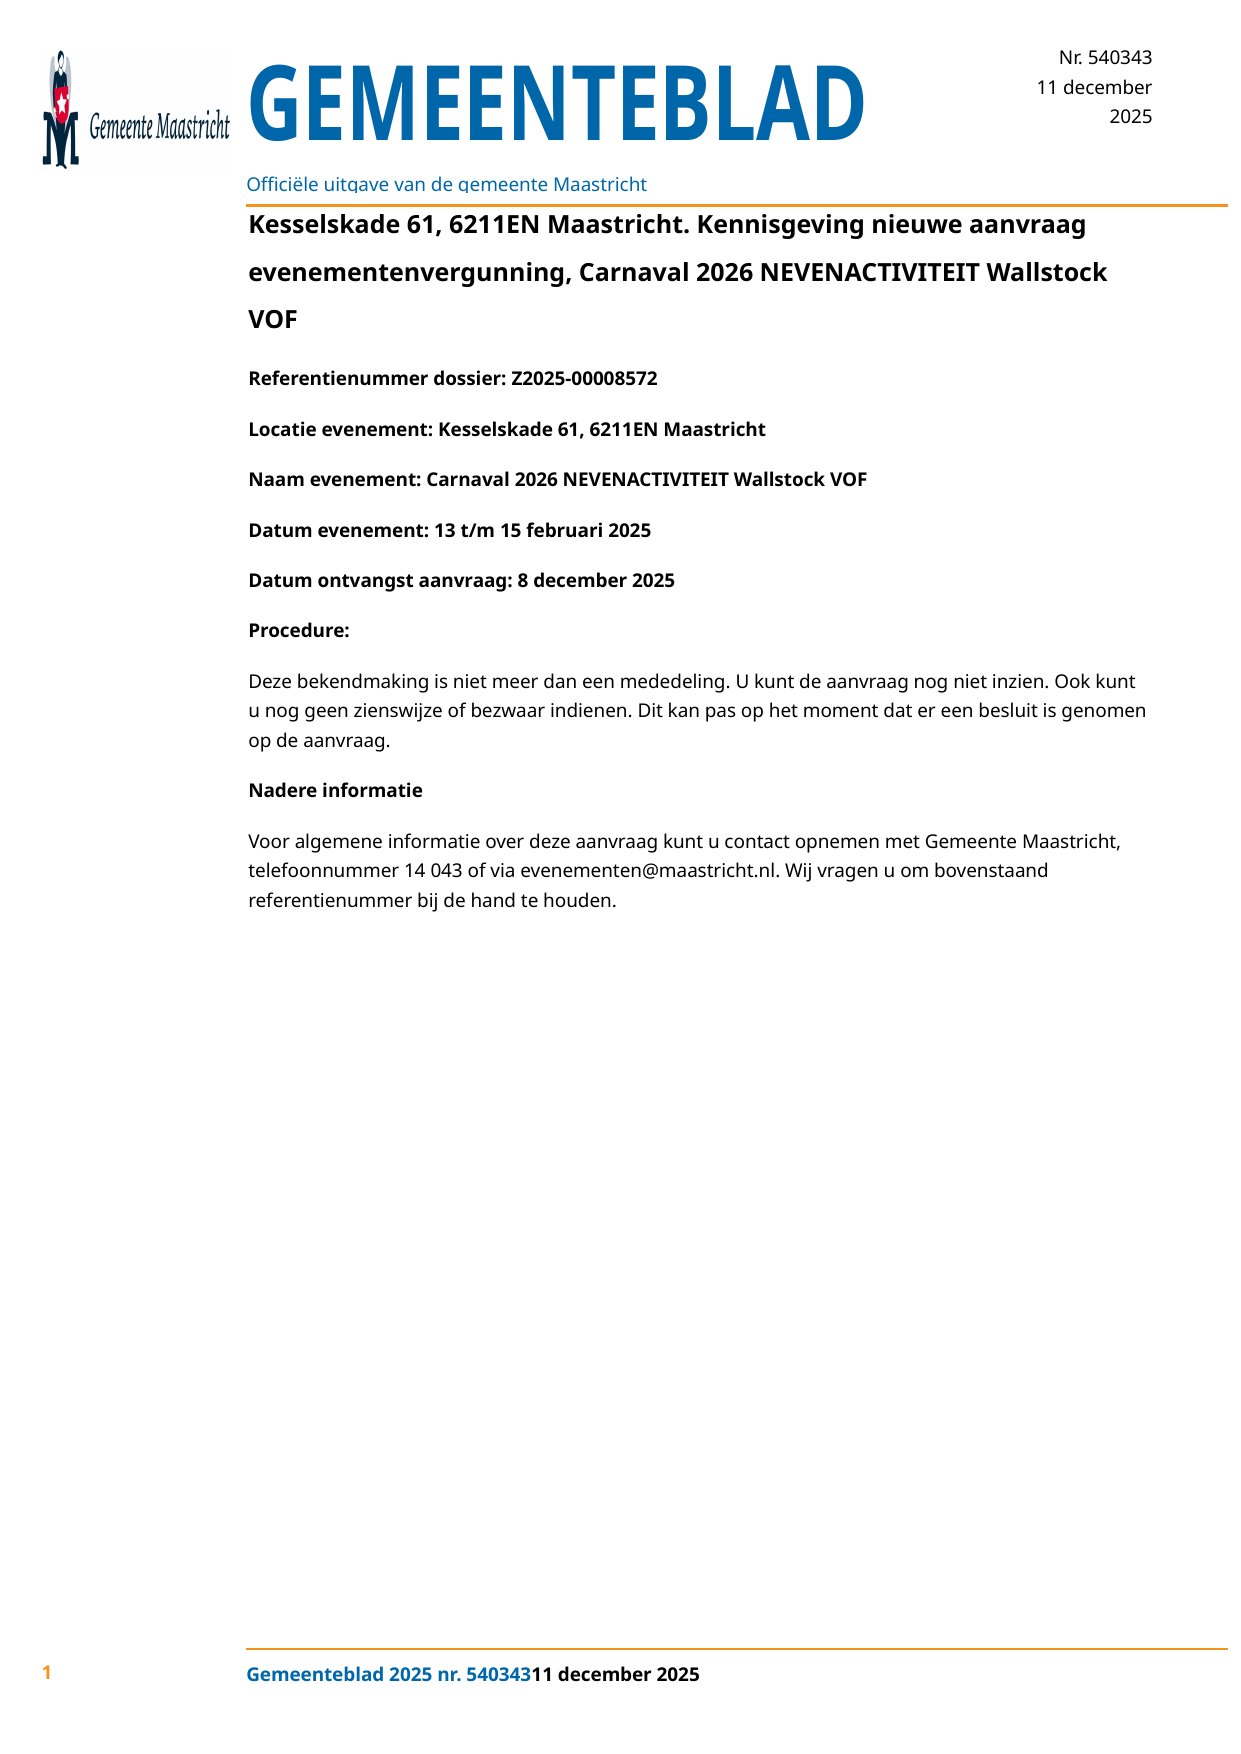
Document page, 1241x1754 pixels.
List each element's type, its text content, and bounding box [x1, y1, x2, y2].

picture [41, 47, 231, 172]
text Procedure: [248, 618, 1152, 643]
text Locatie evenement: Kesselskade 61, 6211EN Maastricht [248, 416, 1152, 442]
text Kesselskade 61, 6211EN Maastricht. Kennisgeving nieuwe aanvraag evenementenvergunning, Carnaval 2026 NEVENACTIVITEIT Wallstock VOF [248, 207, 1152, 336]
text Datum evenement: 13 t/m 15 februari 2025 [248, 517, 1152, 542]
text Nadere informatie [248, 778, 1152, 803]
text Referentienummer dossier: Z2025-00008572 [248, 366, 1152, 391]
text Naam evenement: Carnaval 2026 NEVENACTIVITEIT Wallstock VOF [248, 466, 1152, 492]
text Voor algemene informatie over deze aanvraag kunt u contact opnemen met Gemeente Maastricht, telefoonnummer 14 043 of via evenementen@maastricht.nl. Wij vragen u om bovenstaand referentienummer bij de hand te houden. [248, 828, 1152, 913]
text Deze bekendmaking is niet meer dan een mededeling. U kunt de aanvraag nog niet inzien. Ook kunt u nog geen zienswijze of bezwaar indienen. Dit kan pas op het moment dat er een besluit is genomen op de aanvraag. [248, 668, 1152, 753]
text Datum ontvangst aanvraag: 8 december 2025 [248, 567, 1152, 593]
